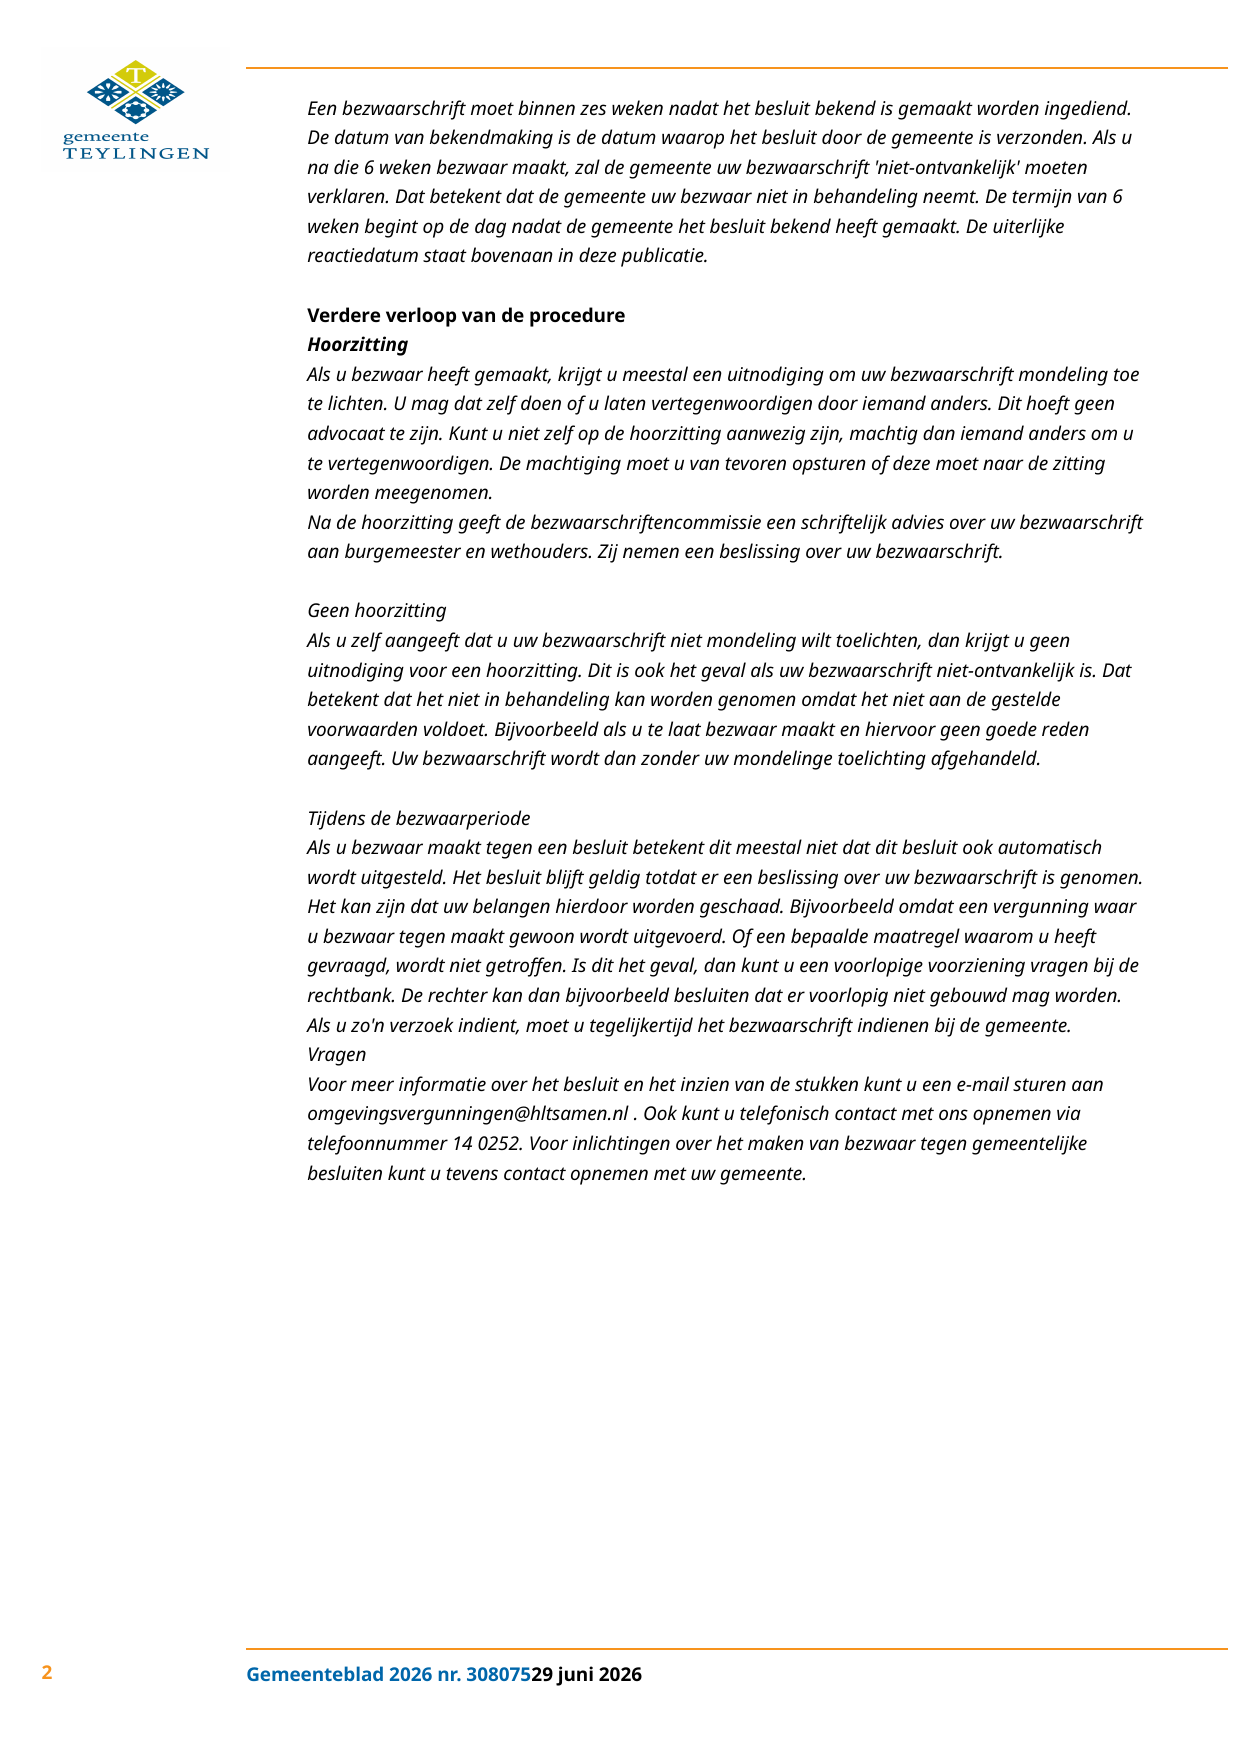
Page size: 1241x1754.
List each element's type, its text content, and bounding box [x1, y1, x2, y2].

list Na de hoorzitting geeft de bezwaarschriftencommissie een schriftelijk advies over uw bezwaarschrift aan burgemeester en wethouders. Zij nemen een beslissing over uw bezwaarschrift. [248, 509, 1152, 564]
list Hoorzitting [248, 331, 1152, 357]
list Vragen [248, 1041, 1152, 1067]
list Als u zelf aangeeft dat u uw bezwaarschrift niet mondeling wilt toelichten, dan krijgt u geen uitnodiging voor een hoorzitting. Dit is ook het geval als uw bezwaarschrift niet-ontvankelijk is. Dat betekent dat het niet in behandeling kan worden genomen omdat het niet aan de gestelde voorwaarden voldoet. Bijvoorbeeld als u te laat bezwaar maakt en hiervoor geen goede reden aangeeft. Uw bezwaarschrift wordt dan zonder uw mondelinge toelichting afgehandeld. [248, 627, 1152, 771]
list Geen hoorzitting [248, 598, 1152, 623]
list Verdere verloop van de procedure [248, 302, 1152, 328]
list Als u bezwaar maakt tegen een besluit betekent dit meestal niet dat dit besluit ook automatisch wordt uitgesteld. Het besluit blijft geldig totdat er een beslissing over uw bezwaarschrift is genomen. Het kan zijn dat uw belangen hierdoor worden geschaad. Bijvoorbeeld omdat een vergunning waar u bezwaar tegen maakt gewoon wordt uitgevoerd. Of een bepaalde maatregel waarom u heeft gevraagd, wordt niet getroffen. Is dit het geval, dan kunt u een voorlopige voorziening vragen bij de rechtbank. De rechter kan dan bijvoorbeeld besluiten dat er voorlopig niet gebouwd mag worden. Als u zo'n verzoek indient, moet u tegelijkertijd het bezwaarschrift indienen bij de gemeente. [248, 834, 1152, 1038]
picture [41, 47, 231, 172]
list Tijdens de bezwaarperiode [248, 805, 1152, 831]
list Als u bezwaar heeft gemaakt, krijgt u meestal een uitnodiging om uw bezwaarschrift mondeling toe te lichten. U mag dat zelf doen of u laten vertegenwoordigen door iemand anders. Dit hoeft geen advocaat te zijn. Kunt u niet zelf op de hoorzitting aanwezig zijn, machtig dan iemand anders om u te vertegenwoordigen. De machtiging moet u van tevoren opsturen of deze moet naar de zitting worden meegenomen. [248, 361, 1152, 505]
list Een bezwaarschrift moet binnen zes weken nadat het besluit bekend is gemaakt worden ingediend. De datum van bekendmaking is de datum waarop het besluit door de gemeente is verzonden. Als u na die 6 weken bezwaar maakt, zal de gemeente uw bezwaarschrift 'niet-ontvankelijk' moeten verklaren. Dat betekent dat de gemeente uw bezwaar niet in behandeling neemt. De termijn van 6 weken begint op de dag nadat de gemeente het besluit bekend heeft gemaakt. De uiterlijke reactiedatum staat bovenaan in deze publicatie. [248, 95, 1152, 268]
list Voor meer informatie over het besluit en het inzien van de stukken kunt u een e-mail sturen aan omgevingsvergunningen@hltsamen.nl . Ook kunt u telefonisch contact met ons opnemen via telefoonnummer 14 0252. Voor inlichtingen over het maken van bezwaar tegen gemeentelijke besluiten kunt u tevens contact opnemen met uw gemeente. [248, 1071, 1152, 1186]
